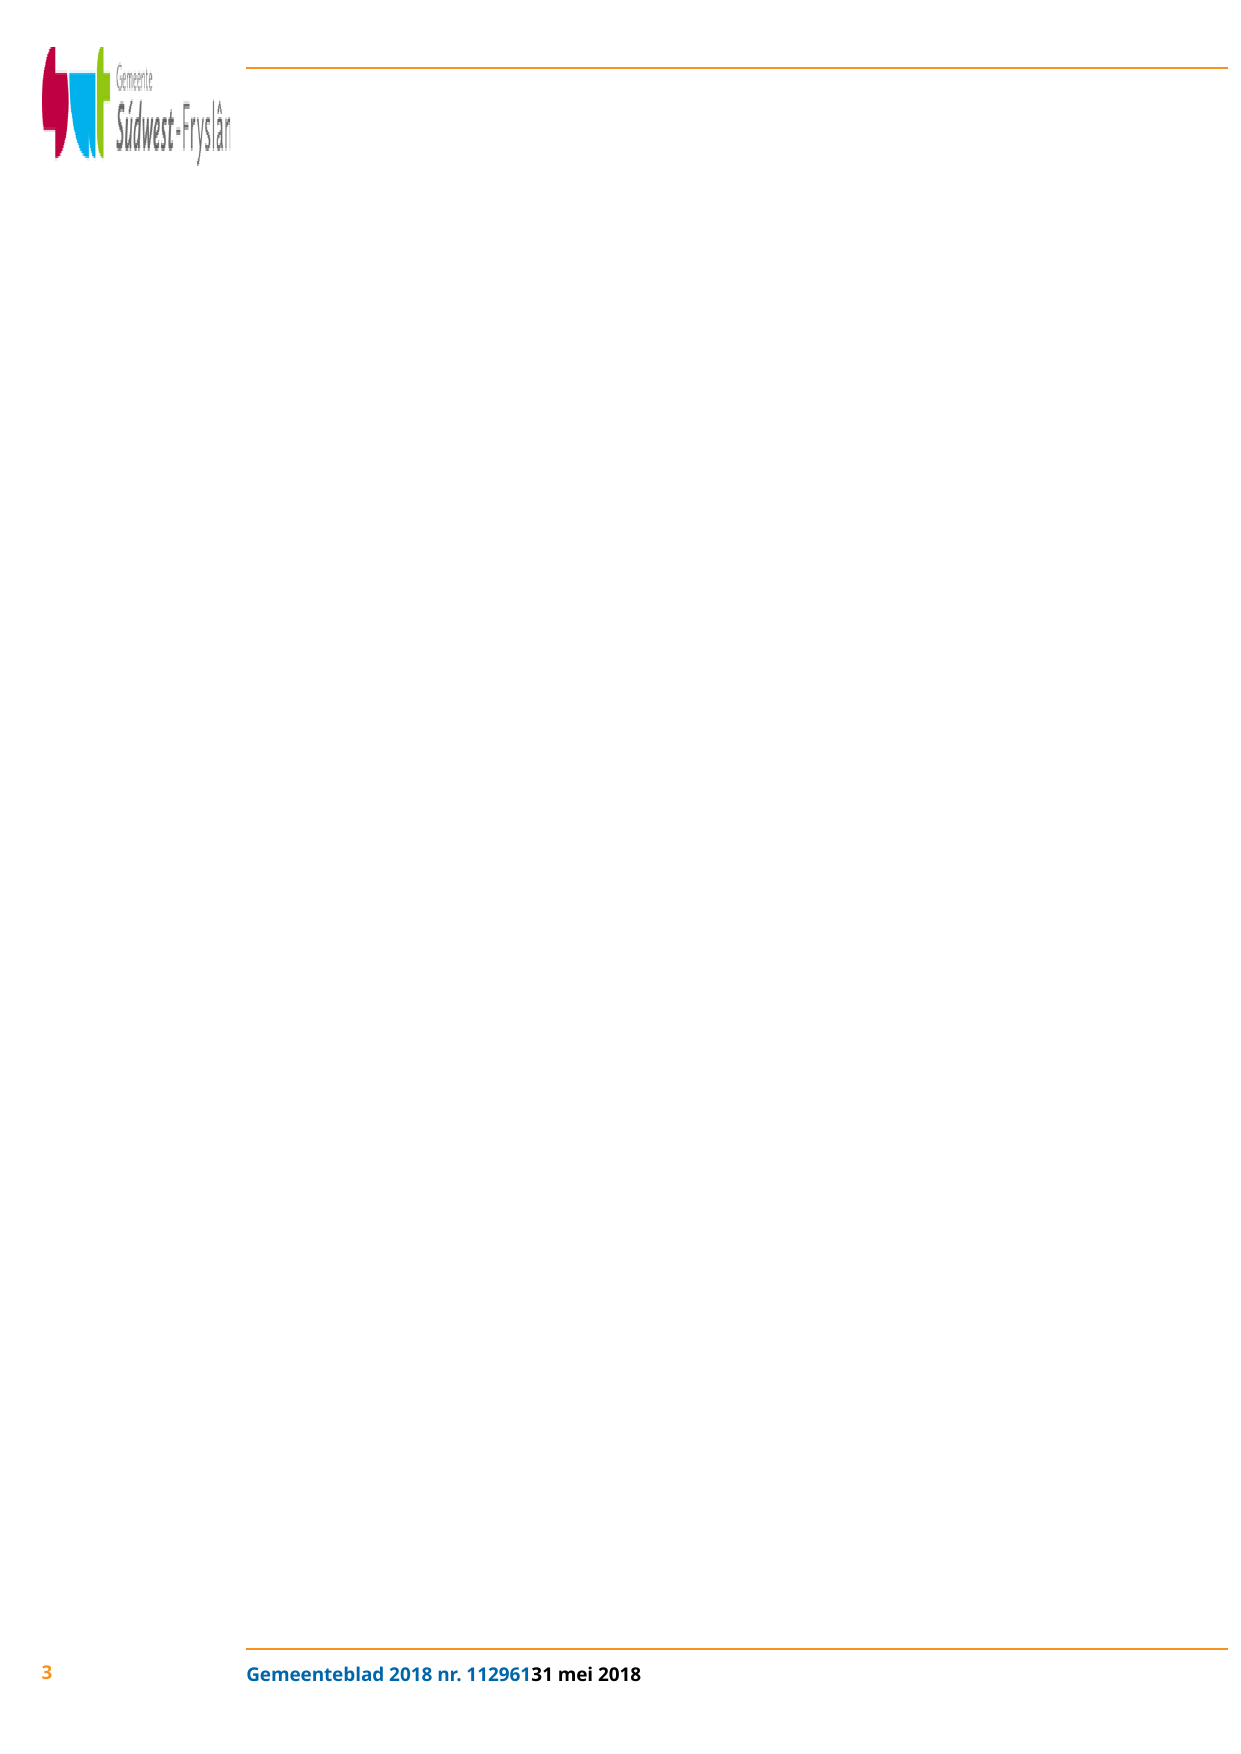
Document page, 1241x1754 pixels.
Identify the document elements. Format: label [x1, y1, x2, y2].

picture [41, 47, 231, 172]
